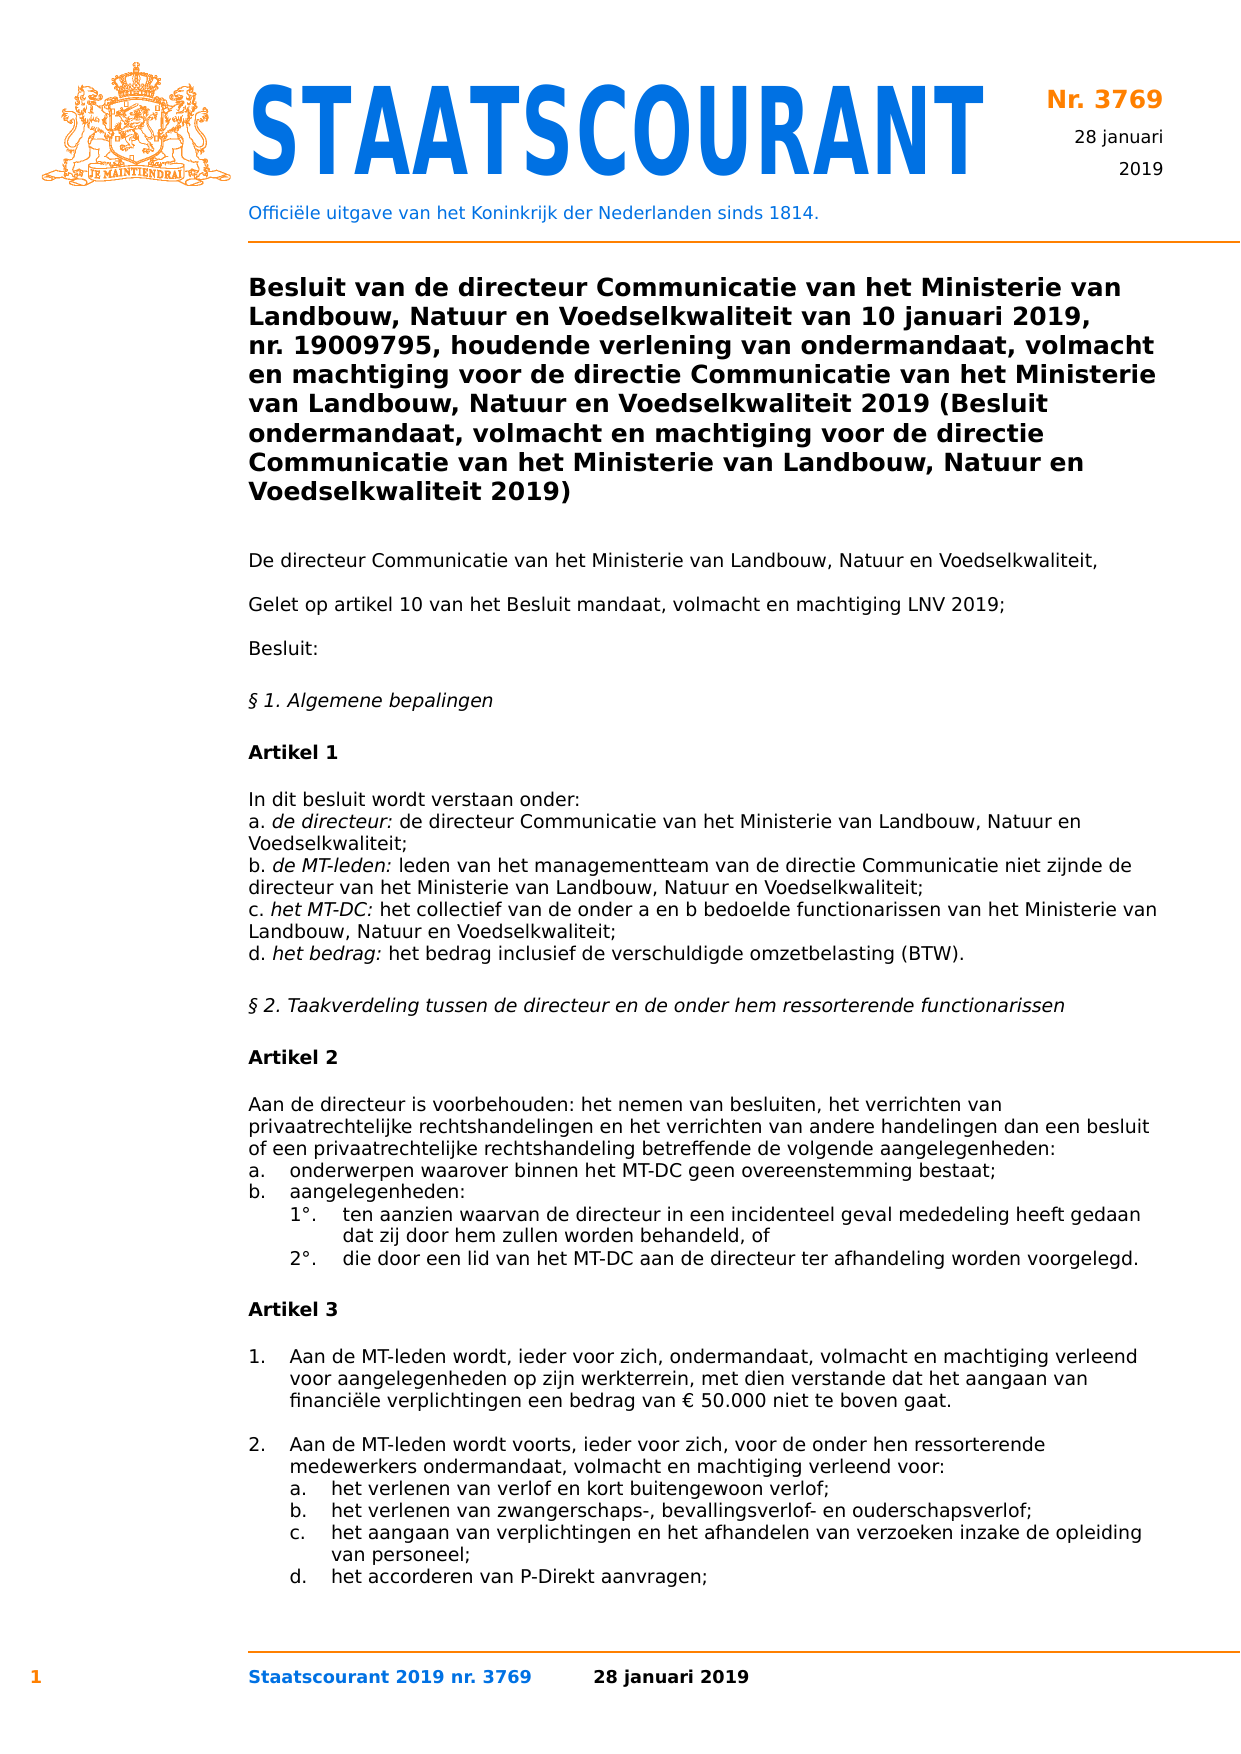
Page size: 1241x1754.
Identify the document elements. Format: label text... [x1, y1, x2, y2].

text Gelet op artikel 10 van het Besluit mandaat, volmacht en machtiging LNV 2019; [248, 594, 1163, 616]
table_cell Officiële uitgave van het Koninkrijk der Nederlanden sinds 1814. [248, 203, 1240, 241]
text b. het verlenen van zwangerschaps-, bevallingsverlof- en ouderschapsverlof; [289, 1500, 1163, 1522]
table_cell 2019 [998, 153, 1240, 203]
subtitle Artikel 2 [248, 1047, 1163, 1068]
text b. de MT-leden: leden van het managementteam van de directie Communicatie niet zijnde de directeur van het Ministerie van Landbouw, Natuur en Voedselkwaliteit; [248, 855, 1163, 899]
text 2°. die door een lid van het MT-DC aan de directeur ter afhandeling worden voorgelegd. [289, 1247, 1163, 1269]
table_header STAATSCOURANT [248, 62, 998, 203]
text 2. Aan de MT-leden wordt voorts, ieder voor zich, voor de onder hen ressorterende medewerkers ondermandaat, volmacht en machtiging verleend voor: [248, 1434, 1163, 1478]
text c. het aangaan van verplichtingen en het afhandelen van verzoeken inzake de opleiding van personeel; [289, 1522, 1163, 1566]
subtitle Artikel 3 [248, 1299, 1163, 1321]
text 1°. ten aanzien waarvan de directeur in een incidenteel geval mededeling heeft gedaan dat zij door hem zullen worden behandeld, of [289, 1203, 1163, 1247]
text b. aangelegenheden: [248, 1181, 1163, 1203]
text c. het MT-DC: het collectief van de onder a en b bedoelde functionarissen van het Ministerie van Landbouw, Natuur en Voedselkwaliteit; [248, 899, 1163, 943]
subtitle § 2. Taakverdeling tussen de directeur en de onder hem ressorterende functionarissen [248, 994, 1163, 1017]
text a. het verlenen van verlof en kort buitengewoon verlof; [289, 1478, 1163, 1500]
subtitle § 1. Algemene bepalingen [248, 690, 1163, 712]
picture [41, 62, 231, 186]
text Besluit: [248, 638, 1163, 660]
text a. onderwerpen waarover binnen het MT-DC geen overeenstemming bestaat; [248, 1159, 1163, 1181]
text 1. Aan de MT-leden wordt, ieder voor zich, ondermandaat, volmacht en machtiging verleend voor aangelegenheden op zijn werkterrein, met dien verstande dat het aangaan van financiële verplichtingen een bedrag van € 50.000 niet te boven gaat. [248, 1346, 1163, 1412]
table_header Nr. 3769 [998, 62, 1240, 121]
subtitle Artikel 1 [248, 742, 1163, 764]
text Aan de directeur is voorbehouden: het nemen van besluiten, het verrichten van privaatrechtelijke rechtshandelingen en het verrichten van andere handelingen dan een besluit of een privaatrechtelijke rechtshandeling betreffende de volgende aangelegenheden: [248, 1093, 1163, 1159]
table_header [25, 62, 248, 241]
text a. de directeur: de directeur Communicatie van het Ministerie van Landbouw, Natuur en Voedselkwaliteit; [248, 811, 1163, 855]
table_cell 28 januari [998, 121, 1240, 153]
text In dit besluit wordt verstaan onder: [248, 789, 1163, 811]
subtitle Besluit van de directeur Communicatie van het Ministerie van Landbouw, Natuur en Voedselkwaliteit van 10 januari 2019, nr. 19009795, houdende verlening van ondermandaat, volmacht en machtiging voor de directie Communicatie van het Ministerie van Landbouw, Natuur en Voedselkwaliteit 2019 (Besluit ondermandaat, volmacht en machtiging voor de directie Communicatie van het Ministerie van Landbouw, Natuur en Voedselkwaliteit 2019) [248, 273, 1163, 506]
text d. het bedrag: het bedrag inclusief de verschuldigde omzetbelasting (BTW). [248, 943, 1163, 964]
text d. het accorderen van P-Direkt aanvragen; [289, 1566, 1163, 1588]
text De directeur Communicatie van het Ministerie van Landbouw, Natuur en Voedselkwaliteit, [248, 550, 1163, 572]
